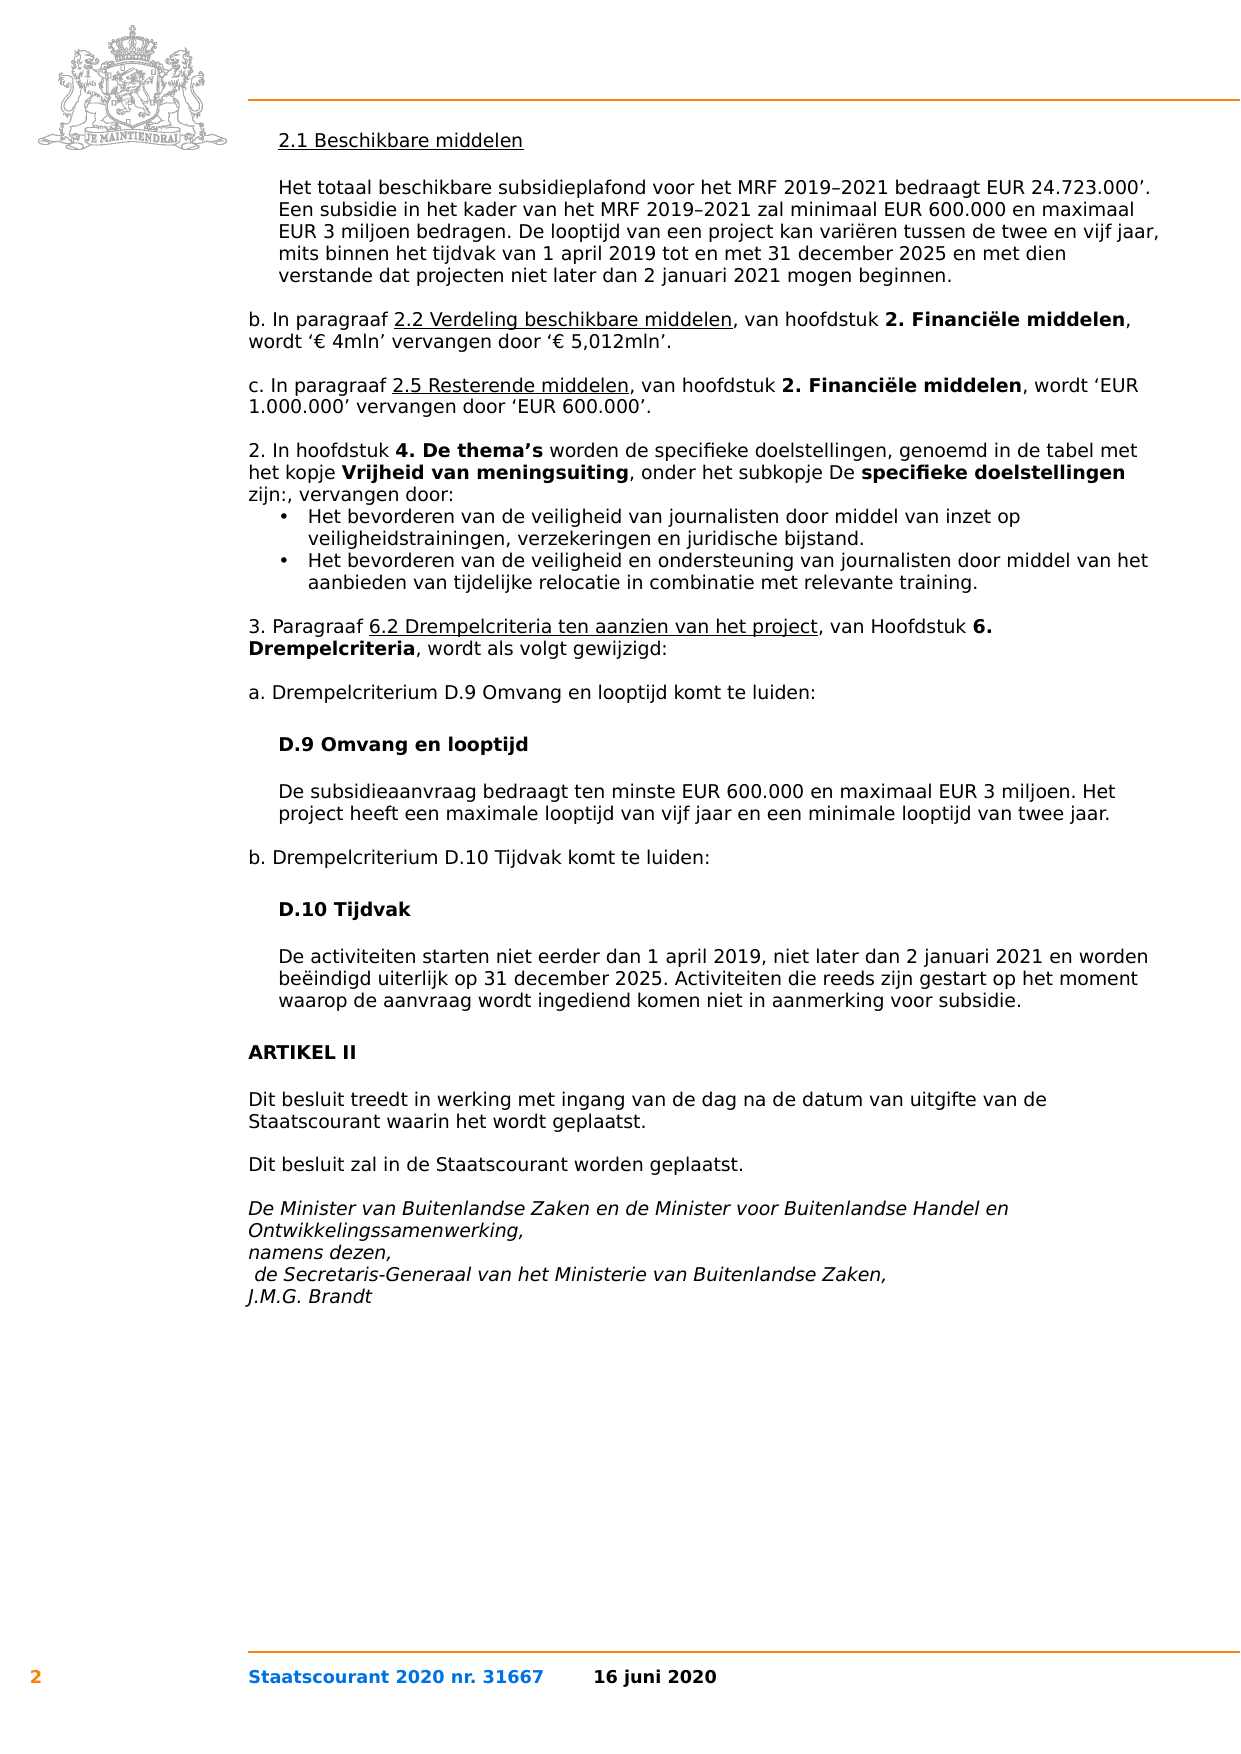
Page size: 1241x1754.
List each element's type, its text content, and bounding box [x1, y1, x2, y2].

text Het totaal beschikbare subsidieplafond voor het MRF 2019–2021 bedraagt EUR 24.723.000’. Een subsidie in het kader van het MRF 2019–2021 zal minimaal EUR 600.000 en maximaal EUR 3 miljoen bedragen. De looptijd van een project kan variëren tussen de twee en vijf jaar, mits binnen het tijdvak van 1 april 2019 tot en met 31 december 2025 en met dien verstande dat projecten niet later dan 2 januari 2021 mogen beginnen. [278, 177, 1163, 287]
text b. In paragraaf 2.2 Verdeling beschikbare middelen, van hoofdstuk 2. Financiële middelen, wordt ‘€ 4mln’ vervangen door ‘€ 5,012mln’. [248, 309, 1163, 353]
text 2. In hoofdstuk 4. De thema’s worden de specifieke doelstellingen, genoemd in de tabel met het kopje Vrijheid van meningsuiting, onder het subkopje De specifieke doelstellingen zijn:, vervangen door: [248, 440, 1163, 506]
subtitle D.9 Omvang en looptijd [278, 734, 1163, 756]
subtitle ARTIKEL II [248, 1042, 1163, 1063]
text De subsidieaanvraag bedraagt ten minste EUR 600.000 en maximaal EUR 3 miljoen. Het project heeft een maximale looptijd van vijf jaar en een minimale looptijd van twee jaar. [278, 781, 1163, 825]
subtitle 2.1 Beschikbare middelen [278, 130, 1163, 152]
text Dit besluit treedt in werking met ingang van de dag na de datum van uitgifte van de Staatscourant waarin het wordt geplaatst. [248, 1088, 1163, 1132]
subtitle D.10 Tijdvak [278, 899, 1163, 921]
text De activiteiten starten niet eerder dan 1 april 2019, niet later dan 2 januari 2021 en worden beëindigd uiterlijk op 31 december 2025. Activiteiten die reeds zijn gestart op het moment waarop de aanvraag wordt ingediend komen niet in aanmerking voor subsidie. [278, 946, 1163, 1012]
text b. Drempelcriterium D.10 Tijdvak komt te luiden: [248, 847, 1163, 869]
text 3. Paragraaf 6.2 Drempelcriteria ten aanzien van het project, van Hoofdstuk 6. Drempelcriteria, wordt als volgt gewijzigd: [248, 616, 1163, 660]
text De Minister van Buitenlandse Zaken en de Minister voor Buitenlandse Handel en Ontwikkelingssamenwerking, namens dezen, de Secretaris-Generaal van het Ministerie van Buitenlandse Zaken, J.M.G. Brandt [248, 1198, 1163, 1308]
text • Het bevorderen van de veiligheid van journalisten door middel van inzet op veiligheidstrainingen, verzekeringen en juridische bijstand. [278, 506, 1163, 550]
text • Het bevorderen van de veiligheid en ondersteuning van journalisten door middel van het aanbieden van tijdelijke relocatie in combinatie met relevante training. [278, 550, 1163, 594]
text c. In paragraaf 2.5 Resterende middelen, van hoofdstuk 2. Financiële middelen, wordt ‘EUR 1.000.000’ vervangen door ‘EUR 600.000’. [248, 374, 1163, 418]
picture [38, 25, 227, 150]
text Dit besluit zal in de Staatscourant worden geplaatst. [248, 1154, 1163, 1176]
text a. Drempelcriterium D.9 Omvang en looptijd komt te luiden: [248, 682, 1163, 704]
